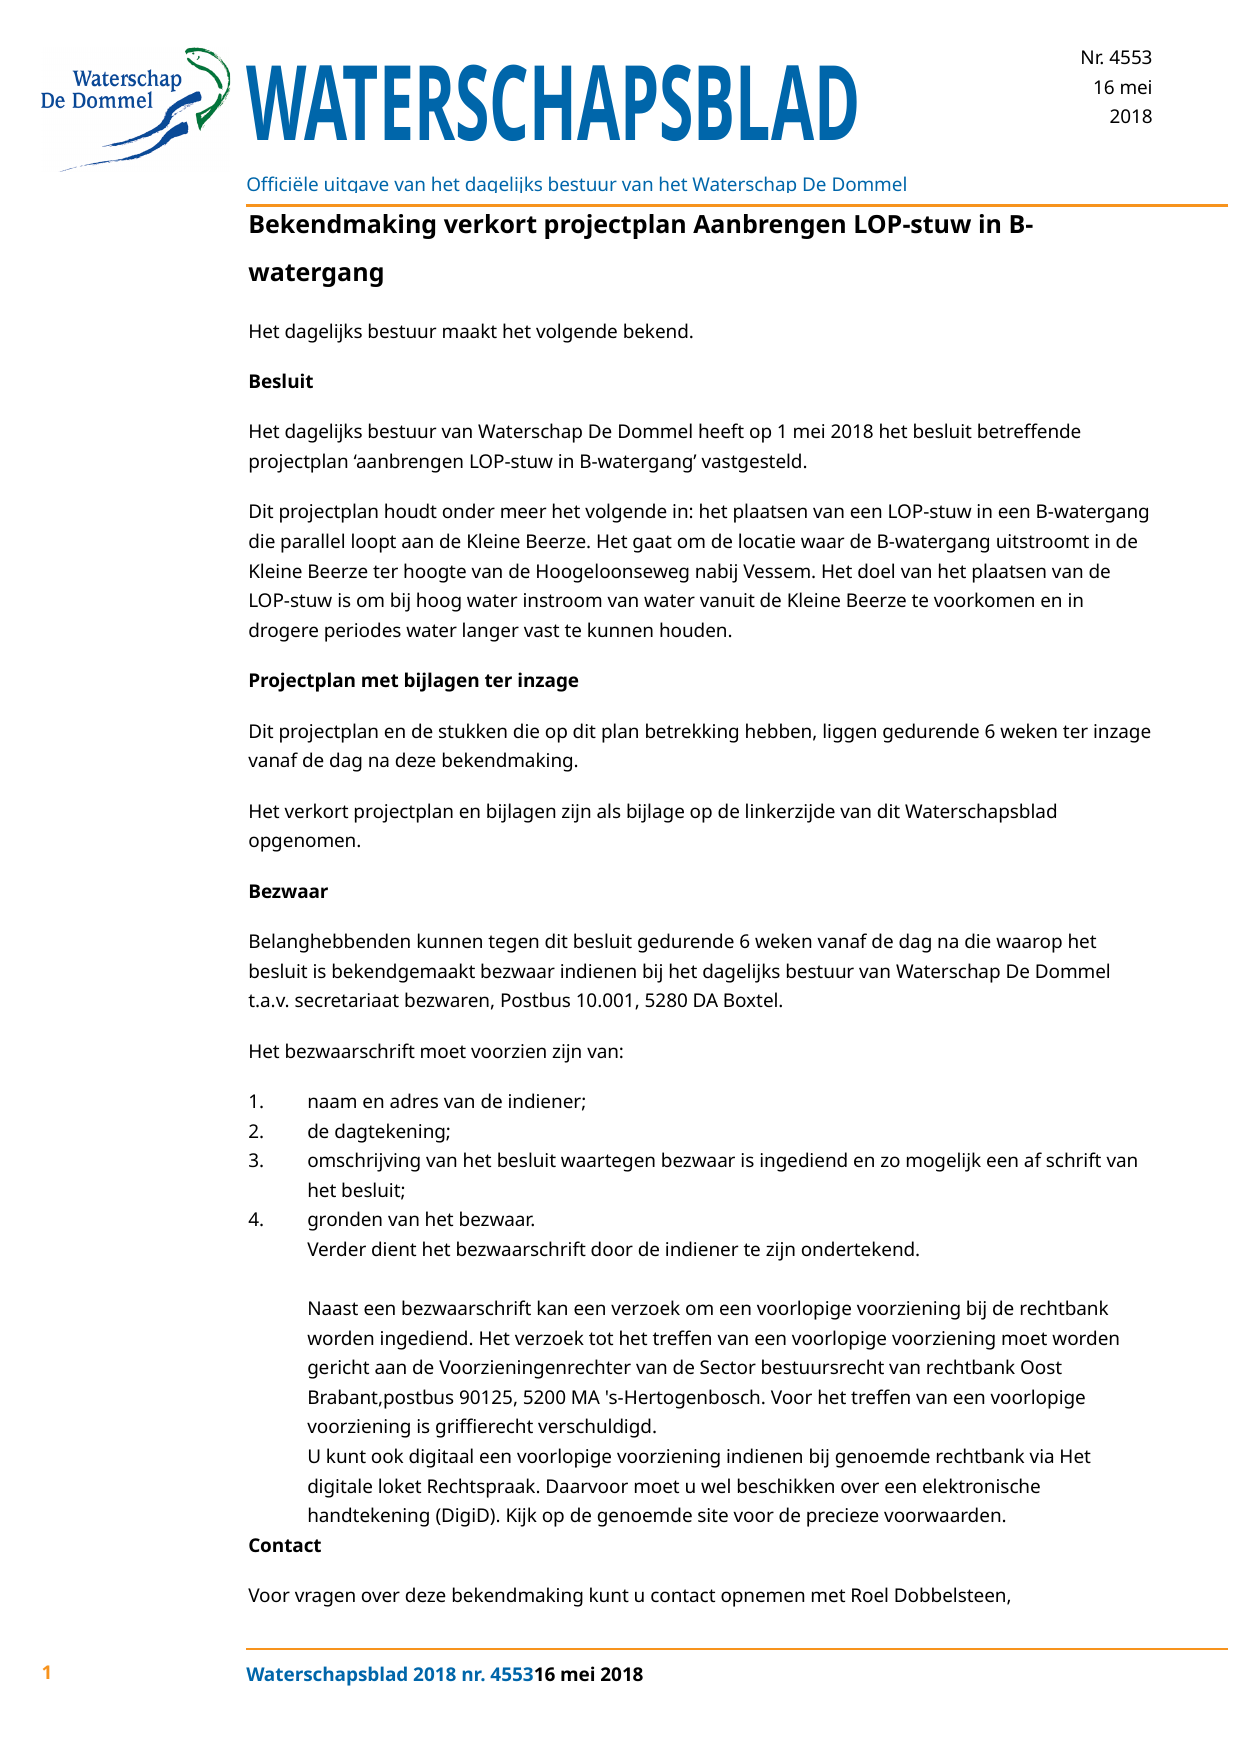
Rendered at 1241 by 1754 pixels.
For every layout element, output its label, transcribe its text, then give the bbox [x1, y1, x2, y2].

text Besluit [248, 368, 1152, 394]
list Naast een bezwaarschrift kan een verzoek om een voorlopige voorziening bij de rechtbank worden ingediend. Het verzoek tot het treffen van een voorlopige voorziening moet worden gericht aan de Voorzieningenrechter van de Sector bestuursrecht van rechtbank Oost Brabant,postbus 90125, 5200 MA 's-Hertogenbosch. Voor het treffen van een voorlopige voorziening is griffierecht verschuldigd. [248, 1295, 1152, 1439]
list U kunt ook digitaal een voorlopige voorziening indienen bij genoemde rechtbank via Het digitale loket Rechtspraak. Daarvoor moet u wel beschikken over een elektronische handtekening (DigiD). Kijk op de genoemde site voor de precieze voorwaarden. [248, 1443, 1152, 1528]
list omschrijving van het besluit waartegen bezwaar is ingediend en zo mogelijk een af schrift van het besluit; [248, 1147, 1152, 1203]
text Het dagelijks bestuur maakt het volgende bekend. [248, 318, 1152, 344]
text Dit projectplan houdt onder meer het volgende in: het plaatsen van een LOP-stuw in een B-watergang die parallel loopt aan de Kleine Beerze. Het gaat om de locatie waar de B-watergang uitstroomt in de Kleine Beerze ter hoogte van de Hoogeloonseweg nabij Vessem. Het doel van het plaatsen van de LOP-stuw is om bij hoog water instroom van water vanuit de Kleine Beerze te voorkomen en in drogere periodes water langer vast te kunnen houden. [248, 499, 1152, 643]
list de dagtekening; [248, 1118, 1152, 1144]
text Projectplan met bijlagen ter inzage [248, 667, 1152, 693]
list naam en adres van de indiener; [248, 1088, 1152, 1114]
text Bekendmaking verkort projectplan Aanbrengen LOP-stuw in B-watergang [248, 207, 1152, 288]
text Het dagelijks bestuur van Waterschap De Dommel heeft op 1 mei 2018 het besluit betreffende projectplan ‘aanbrengen LOP-stuw in B-watergang’ vastgesteld. [248, 419, 1152, 474]
text Bezwaar [248, 878, 1152, 904]
text Belanghebbenden kunnen tegen dit besluit gedurende 6 weken vanaf de dag na die waarop het besluit is bekendgemaakt bezwaar indienen bij het dagelijks bestuur van Waterschap De Dommel t.a.v. secretariaat bezwaren, Postbus 10.001, 5280 DA Boxtel. [248, 928, 1152, 1013]
text Voor vragen over deze bekendmaking kunt u contact opnemen met Roel Dobbelsteen, [248, 1582, 1152, 1608]
picture [41, 47, 231, 172]
list Verder dient het bezwaarschrift door de indiener te zijn ondertekend. [248, 1236, 1152, 1262]
text Contact [248, 1532, 1152, 1558]
text Het verkort projectplan en bijlagen zijn als bijlage op de linkerzijde van dit Waterschapsblad opgenomen. [248, 798, 1152, 853]
list gronden van het bezwaar. [248, 1207, 1152, 1232]
text Het bezwaarschrift moet voorzien zijn van: [248, 1038, 1152, 1064]
text Dit projectplan en de stukken die op dit plan betrekking hebben, liggen gedurende 6 weken ter inzage vanaf de dag na deze bekendmaking. [248, 718, 1152, 773]
